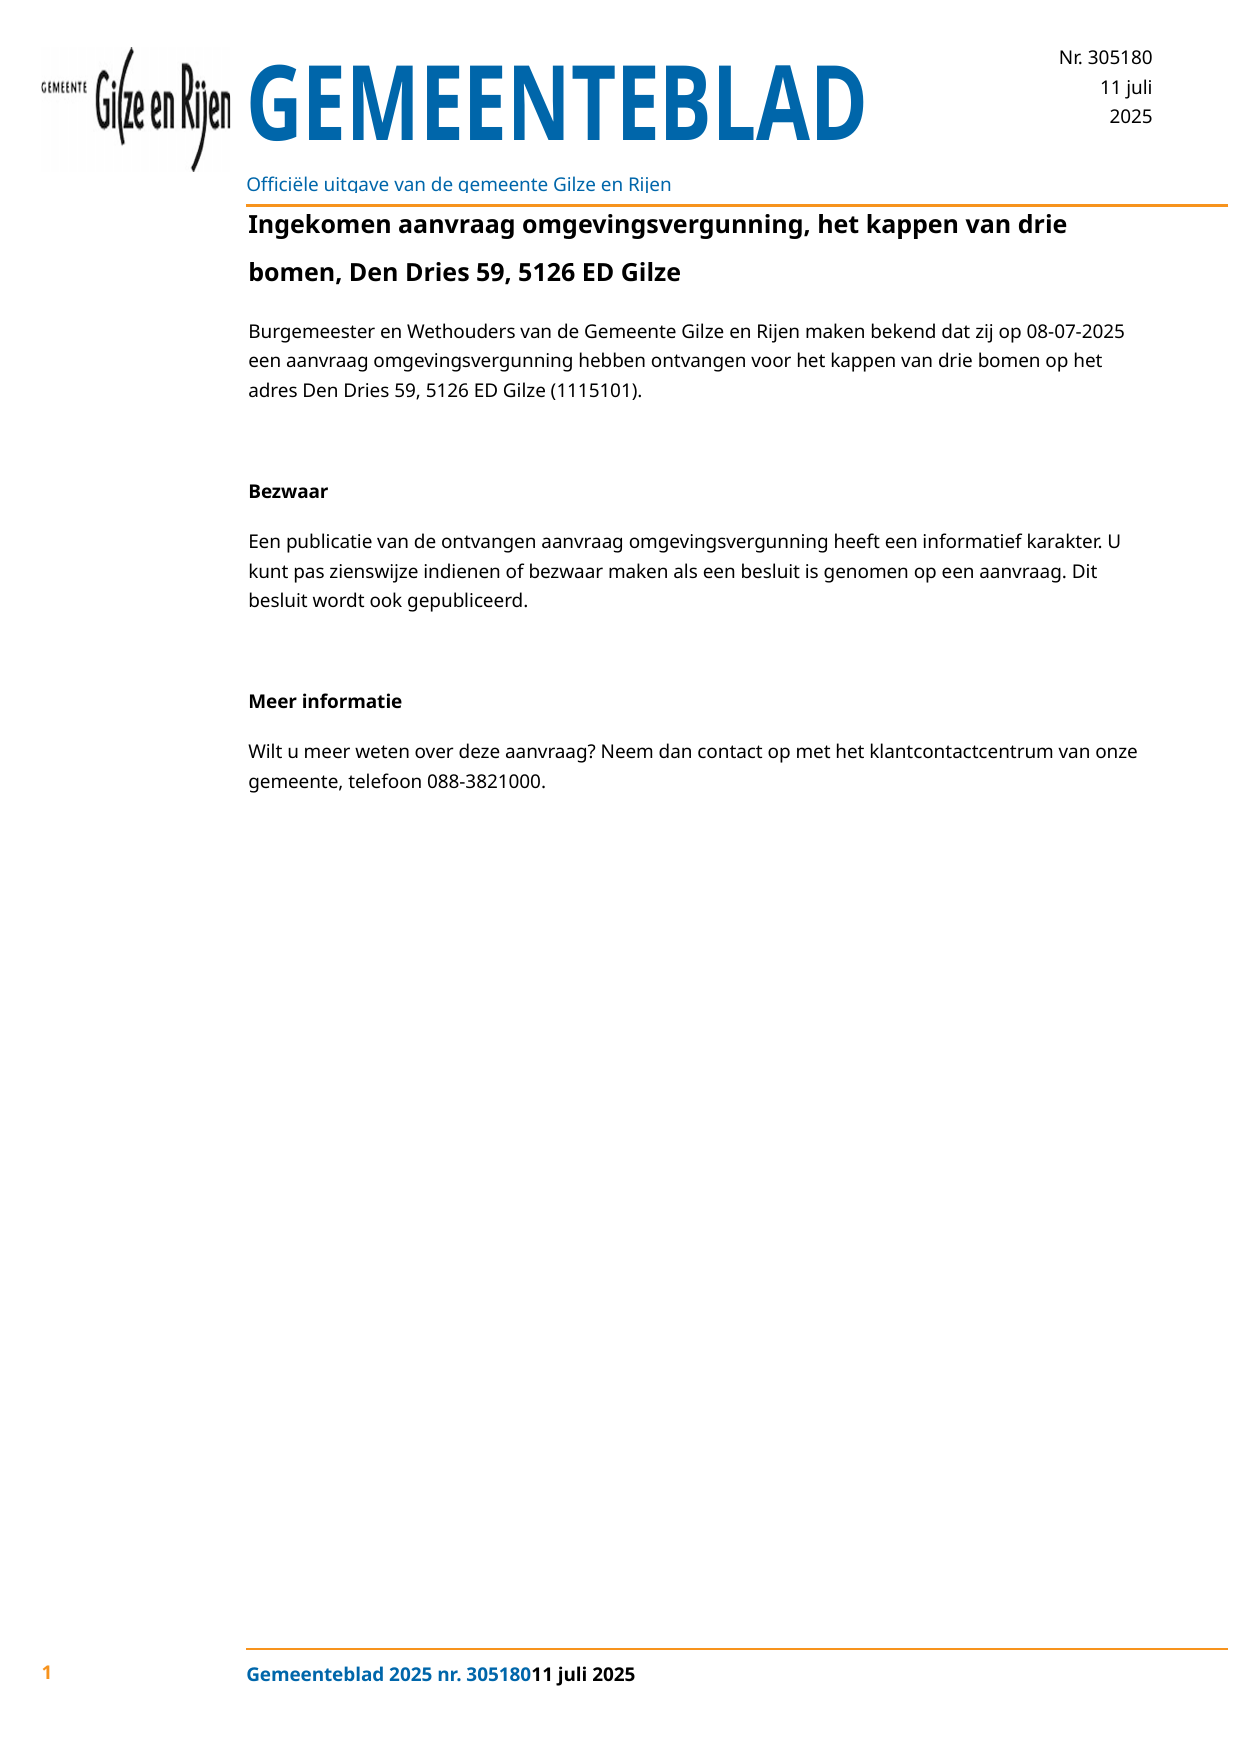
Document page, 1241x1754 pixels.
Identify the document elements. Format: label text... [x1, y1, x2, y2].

text Meer informatie [248, 688, 1152, 714]
text Ingekomen aanvraag omgevingsvergunning, het kappen van drie bomen, Den Dries 59, 5126 ED Gilze [248, 207, 1152, 288]
text Burgemeester en Wethouders van de Gemeente Gilze en Rijen maken bekend dat zij op 08-07-2025 een aanvraag omgevingsvergunning hebben ontvangen voor het kappen van drie bomen op het adres Den Dries 59, 5126 ED Gilze (1115101). [248, 318, 1152, 403]
text Een publicatie van de ontvangen aanvraag omgevingsvergunning heeft een informatief karakter. U kunt pas zienswijze indienen of bezwaar maken als een besluit is genomen op een aanvraag. Dit besluit wordt ook gepubliceerd. [248, 528, 1152, 613]
text Wilt u meer weten over deze aanvraag? Neem dan contact op met het klantcontactcentrum van onze gemeente, telefoon 088-3821000. [248, 739, 1152, 794]
picture [41, 47, 231, 172]
text Bezwaar [248, 478, 1152, 504]
